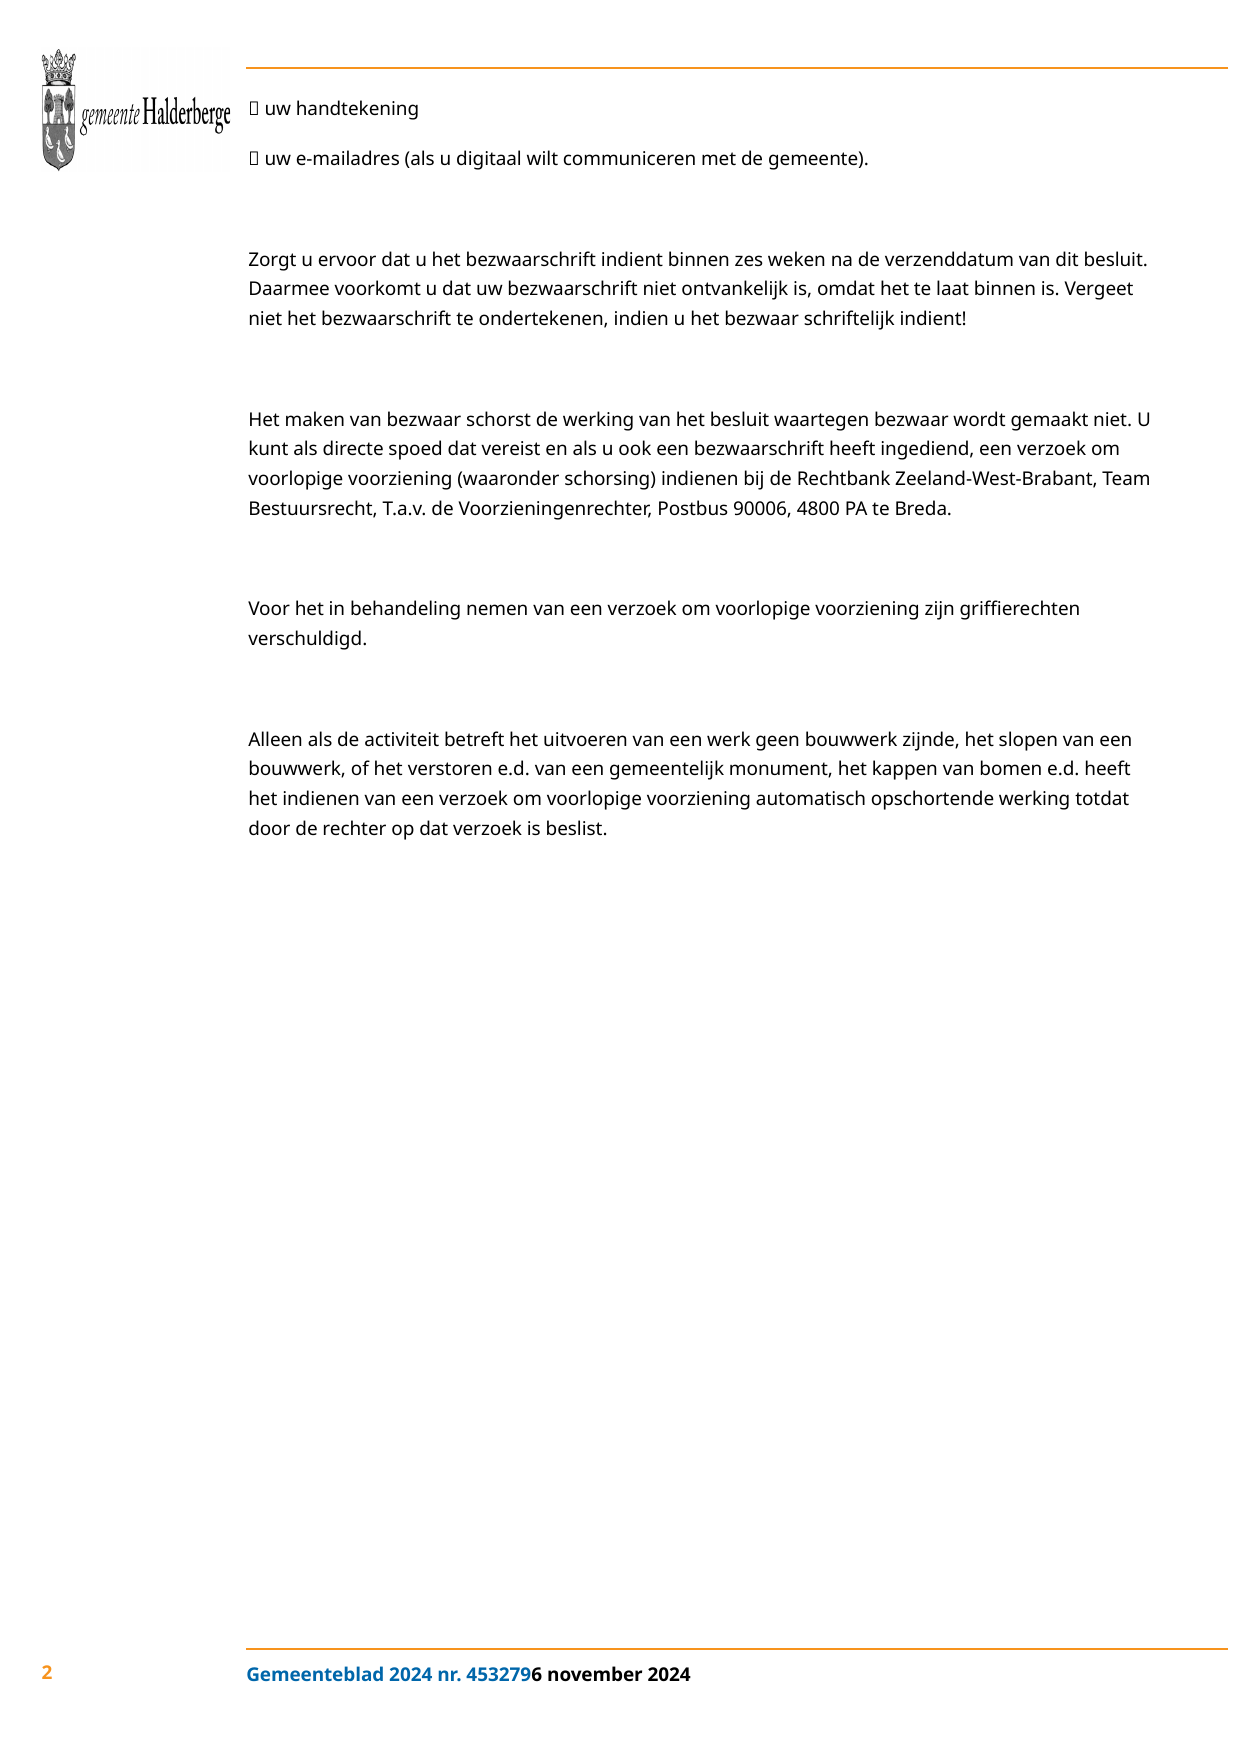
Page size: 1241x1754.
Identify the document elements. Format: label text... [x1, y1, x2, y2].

text Alleen als de activiteit betreft het uitvoeren van een werk geen bouwwerk zijnde, het slopen van een bouwwerk, of het verstoren e.d. van een gemeentelijk monument, het kappen van bomen e.d. heeft het indienen van een verzoek om voorlopige voorziening automatisch opschortende werking totdat door de rechter op dat verzoek is beslist. [248, 726, 1152, 841]
text Zorgt u ervoor dat u het bezwaarschrift indient binnen zes weken na de verzenddatum van dit besluit. Daarmee voorkomt u dat uw bezwaarschrift niet ontvankelijk is, omdat het te laat binnen is. Vergeet niet het bezwaarschrift te ondertekenen, indien u het bezwaar schriftelijk indient! [248, 246, 1152, 331]
text Voor het in behandeling nemen van een verzoek om voorlopige voorziening zijn griffierechten verschuldigd. [248, 596, 1152, 651]
text  uw e-mailadres (als u digitaal wilt communiceren met de gemeente). [248, 145, 1152, 171]
picture [41, 47, 231, 172]
text Het maken van bezwaar schorst de werking van het besluit waartegen bezwaar wordt gemaakt niet. U kunt als directe spoed dat vereist en als u ook een bezwaarschrift heeft ingediend, een verzoek om voorlopige voorziening (waaronder schorsing) indienen bij de Rechtbank Zeeland-West-Brabant, Team Bestuursrecht, T.a.v. de Voorzieningenrechter, Postbus 90006, 4800 PA te Breda. [248, 406, 1152, 521]
text  uw handtekening [248, 95, 1152, 121]
